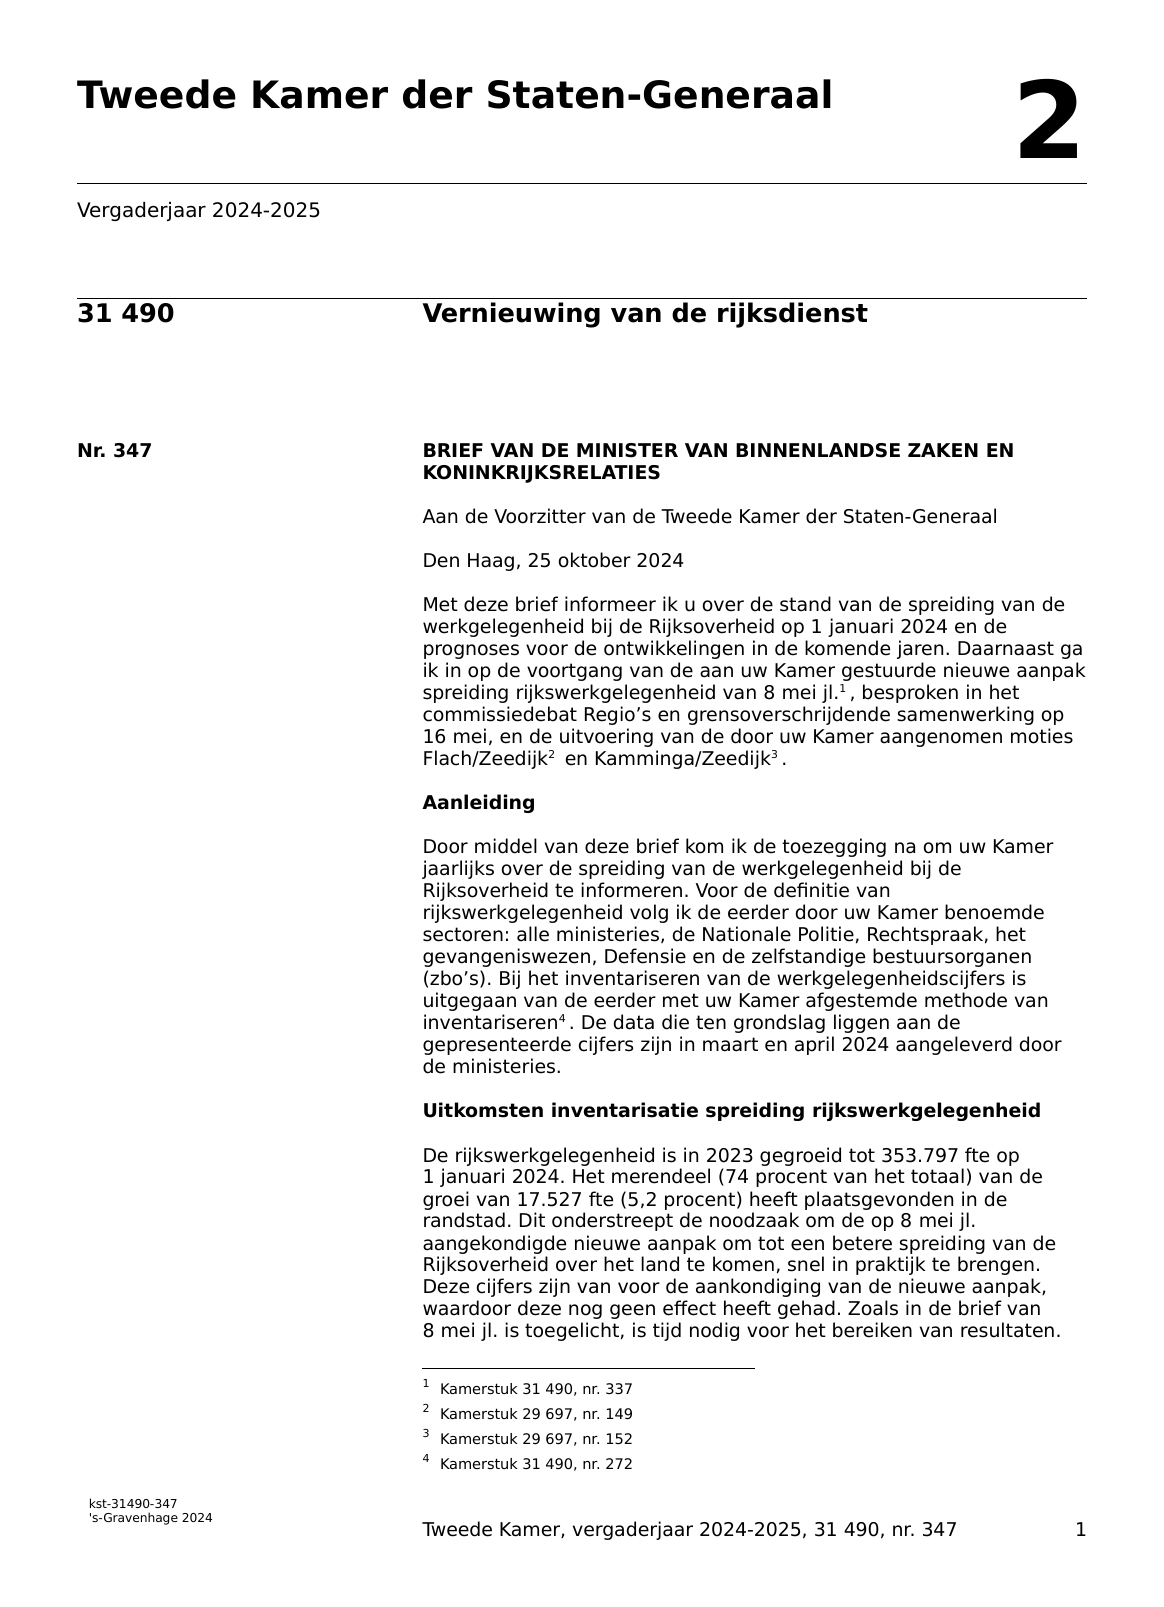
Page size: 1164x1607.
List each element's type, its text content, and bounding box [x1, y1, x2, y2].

table_cell Vergaderjaar 2024-2025 [77, 184, 1087, 298]
text Kamerstuk 29 697, nr. 149 [422, 1402, 1087, 1424]
text Met deze brief informeer ik u over de stand van de spreiding van de werkgelegenheid bij de Rijksoverheid op 1 januari 2024 en de prognoses voor de ontwikkelingen in de komende jaren. Daarnaast ga ik in op de voortgang van de aan uw Kamer gestuurde nieuwe aanpak spreiding rijkswerkgelegenheid van 8 mei jl., besproken in het commissiedebat Regio’s en grensoverschrijdende samenwerking op 16 mei, en de uitvoering van de door uw Kamer aangenomen moties Flach/Zeedijk en Kamminga/Zeedijk. [422, 594, 1087, 770]
table_header Tweede Kamer der Staten-Generaal [77, 59, 886, 183]
text Kamerstuk 31 490, nr. 272 [422, 1452, 1087, 1474]
subtitle 31 490 Vernieuwing van de rijksdienst [77, 299, 1087, 329]
text Den Haag, 25 oktober 2024 [422, 550, 1087, 572]
text De rijkswerkgelegenheid is in 2023 gegroeid tot 353.797 fte op 1 januari 2024. Het merendeel (74 procent van het totaal) van de groei van 17.527 fte (5,2 procent) heeft plaatsgevonden in de randstad. Dit onderstreept de noodzaak om de op 8 mei jl. aangekondigde nieuwe aanpak om tot een betere spreiding van de Rijksoverheid over het land te komen, snel in praktijk te brengen. Deze cijfers zijn van voor de aankondiging van de nieuwe aanpak, waardoor deze nog geen effect heeft gehad. Zoals in de brief van 8 mei jl. is toegelicht, is tijd nodig voor het bereiken van resultaten. [422, 1144, 1087, 1342]
text kst-31490-347 [88, 1497, 323, 1511]
text Door middel van deze brief kom ik de toezegging na om uw Kamer jaarlijks over de spreiding van de werkgelegenheid bij de Rijksoverheid te informeren. Voor de definitie van rijkswerkgelegenheid volg ik de eerder door uw Kamer benoemde sectoren: alle ministeries, de Nationale Politie, Rechtspraak, het gevangeniswezen, Defensie en de zelfstandige bestuursorganen (zbo’s). Bij het inventariseren van de werkgelegenheidscijfers is uitgegaan van de eerder met uw Kamer afgestemde methode van inventariseren. De data die ten grondslag liggen aan de gepresenteerde cijfers zijn in maart en april 2024 aangeleverd door de ministeries. [422, 836, 1087, 1078]
text Kamerstuk 31 490, nr. 337 [422, 1377, 1087, 1399]
text Aan de Voorzitter van de Tweede Kamer der Staten-Generaal [422, 506, 1087, 528]
subtitle Aanleiding [422, 792, 1087, 814]
table_header 2 [886, 59, 1087, 183]
subtitle Uitkomsten inventarisatie spreiding rijkswerkgelegenheid [422, 1100, 1087, 1122]
text 's-Gravenhage 2024 [88, 1511, 323, 1525]
subtitle Nr. 347 BRIEF VAN DE MINISTER VAN BINNENLANDSE ZAKEN EN KONINKRIJKSRELATIES [77, 440, 1087, 484]
text Kamerstuk 29 697, nr. 152 [422, 1427, 1087, 1449]
